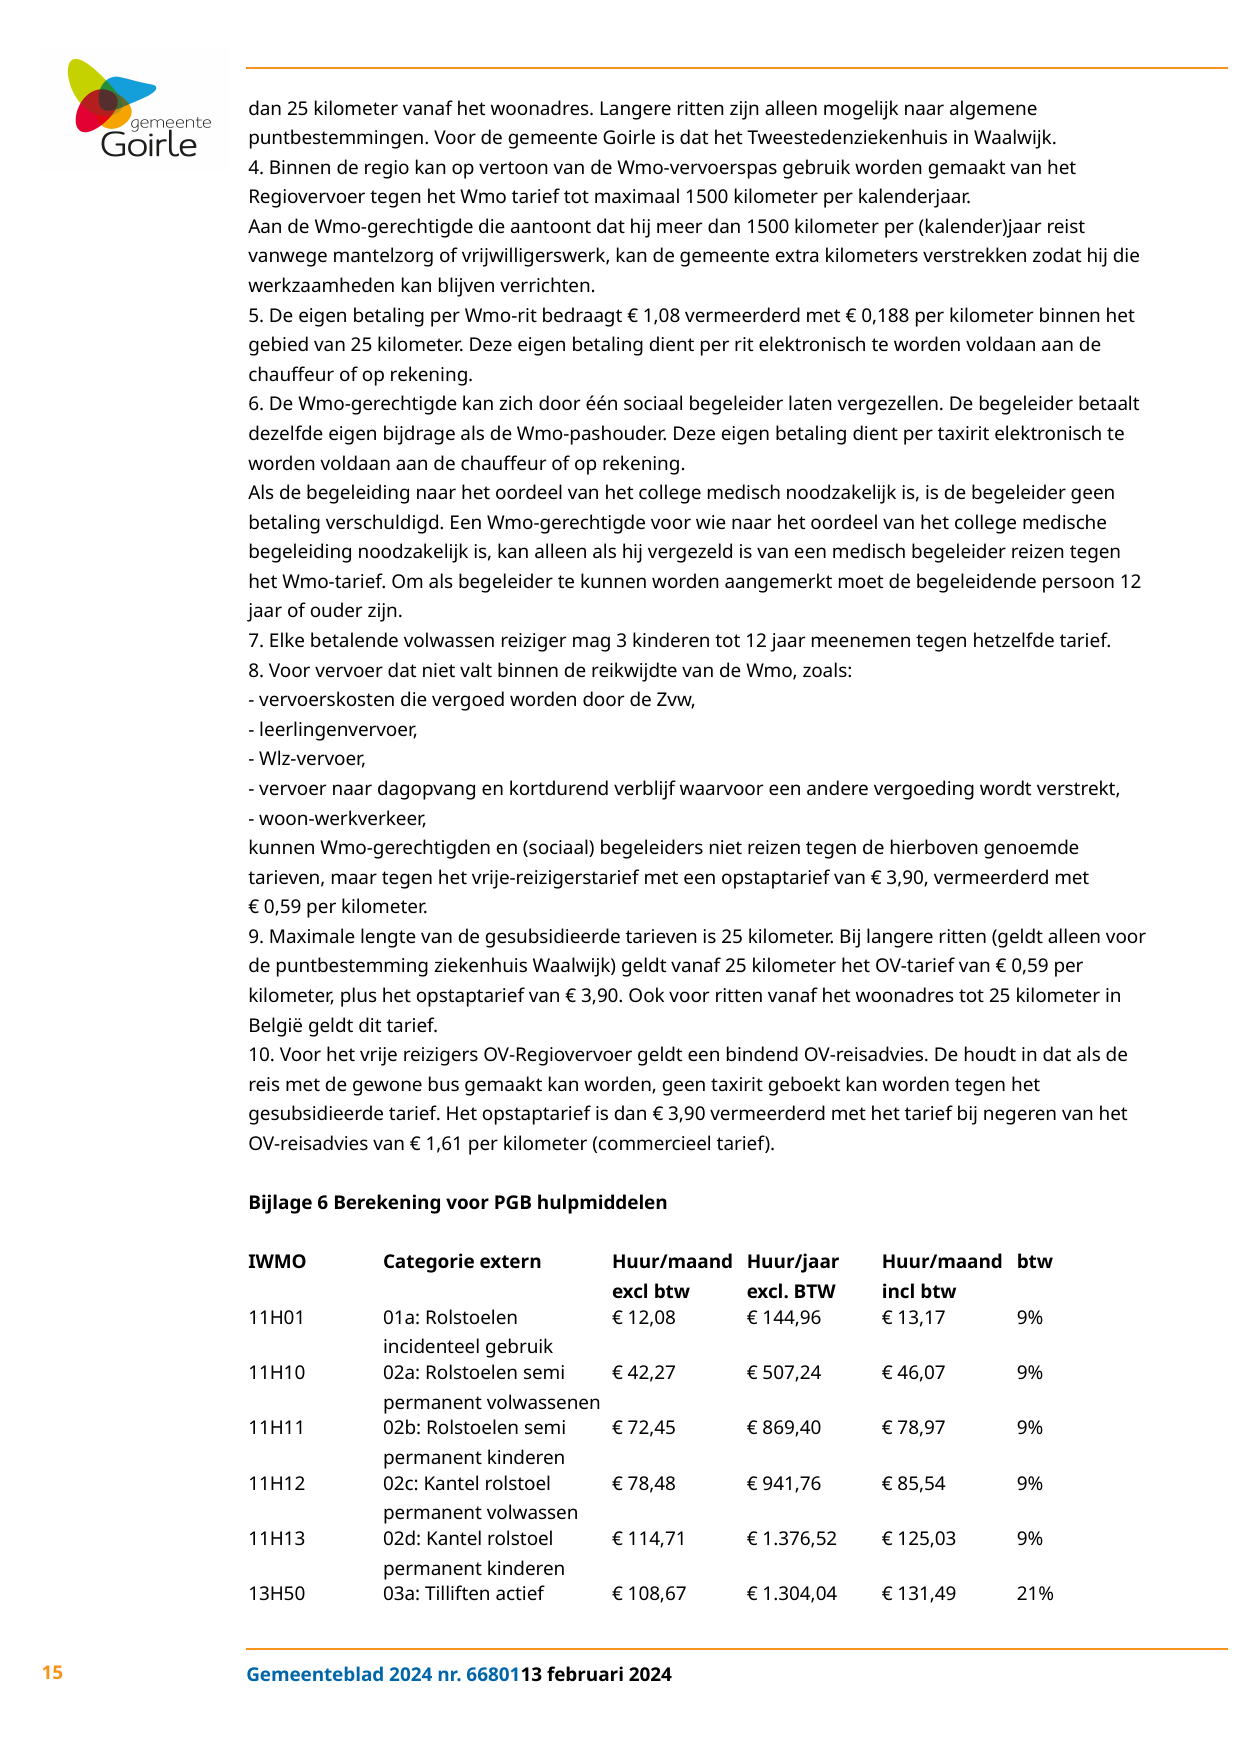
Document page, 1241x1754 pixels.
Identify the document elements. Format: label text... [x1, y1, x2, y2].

text dan 25 kilometer vanaf het woonadres. Langere ritten zijn alleen mogelijk naar algemene puntbestemmingen. Voor de gemeente Goirle is dat het Tweestedenziekenhuis in Waalwijk. [248, 95, 1152, 150]
text - leerlingenvervoer, [248, 716, 1152, 742]
table_cell 11H10 [248, 1359, 383, 1414]
table_cell € 114,71 [612, 1525, 747, 1581]
text Als de begeleiding naar het oordeel van het college medisch noodzakelijk is, is de begeleider geen betaling verschuldigd. Een Wmo-gerechtigde voor wie naar het oordeel van het college medische begeleiding noodzakelijk is, kan alleen als hij vergezeld is van een medisch begeleider reizen tegen het Wmo-tarief. Om als begeleider te kunnen worden aangemerkt moet de begeleidende persoon 12 jaar of ouder zijn. [248, 479, 1152, 623]
table_cell € 12,08 [612, 1304, 747, 1359]
text - vervoerskosten die vergoed worden door de Zvw, [248, 686, 1152, 712]
table_header Huur/jaar excl. BTW [747, 1249, 882, 1304]
text 4. Binnen de regio kan op vertoon van de Wmo-vervoerspas gebruik worden gemaakt van het Regiovervoer tegen het Wmo tarief tot maximaal 1500 kilometer per kalenderjaar. [248, 154, 1152, 209]
text Bijlage 6 Berekening voor PGB hulpmiddelen [248, 1189, 1152, 1215]
text - woon-werkverkeer, [248, 805, 1152, 831]
table_cell 9% [1017, 1525, 1152, 1581]
text 5. De eigen betaling per Wmo-rit bedraagt € 1,08 vermeerderd met € 0,188 per kilometer binnen het gebied van 25 kilometer. Deze eigen betaling dient per rit elektronisch te worden voldaan aan de chauffeur of op rekening. [248, 302, 1152, 387]
table_cell 11H13 [248, 1525, 383, 1581]
table_cell 02a: Rolstoelen semi permanent volwassenen [383, 1359, 612, 1414]
table_cell 13H50 [248, 1581, 383, 1606]
picture [41, 47, 231, 172]
table_cell 9% [1017, 1304, 1152, 1359]
text - Wlz-vervoer, [248, 746, 1152, 771]
text 6. De Wmo-gerechtigde kan zich door één sociaal begeleider laten vergezellen. De begeleider betaalt dezelfde eigen bijdrage als de Wmo-pashouder. Deze eigen betaling dient per taxirit elektronisch te worden voldaan aan de chauffeur of op rekening. [248, 391, 1152, 476]
table_cell € 46,07 [882, 1359, 1017, 1414]
table_cell € 125,03 [882, 1525, 1017, 1581]
table_cell € 13,17 [882, 1304, 1017, 1359]
table_cell € 144,96 [747, 1304, 882, 1359]
table_cell 11H11 [248, 1415, 383, 1470]
table_cell € 85,54 [882, 1470, 1017, 1525]
table_cell € 78,48 [612, 1470, 747, 1525]
text - vervoer naar dagopvang en kortdurend verblijf waarvoor een andere vergoeding wordt verstrekt, [248, 775, 1152, 801]
table_cell 02c: Kantel rolstoel permanent volwassen [383, 1470, 612, 1525]
text 7. Elke betalende volwassen reiziger mag 3 kinderen tot 12 jaar meenemen tegen hetzelfde tarief. [248, 627, 1152, 653]
table_header IWMO [248, 1249, 383, 1304]
text kunnen Wmo-gerechtigden en (sociaal) begeleiders niet reizen tegen de hierboven genoemde tarieven, maar tegen het vrije-reizigerstarief met een opstaptarief van € 3,90, vermeerderd met [248, 834, 1152, 890]
table_cell € 131,49 [882, 1581, 1017, 1606]
table_header Huur/maand incl btw [882, 1249, 1017, 1304]
table_cell 21% [1017, 1581, 1152, 1606]
text Aan de Wmo-gerechtigde die aantoont dat hij meer dan 1500 kilometer per (kalender)jaar reist vanwege mantelzorg of vrijwilligerswerk, kan de gemeente extra kilometers verstrekken zodat hij die werkzaamheden kan blijven verrichten. [248, 213, 1152, 298]
table_cell 02b: Rolstoelen semi permanent kinderen [383, 1415, 612, 1470]
table_cell € 78,97 [882, 1415, 1017, 1470]
table_cell € 1.304,04 [747, 1581, 882, 1606]
table_header Categorie extern [383, 1249, 612, 1304]
text 8. Voor vervoer dat niet valt binnen de reikwijdte van de Wmo, zoals: [248, 657, 1152, 683]
table_cell € 42,27 [612, 1359, 747, 1414]
table_cell 9% [1017, 1359, 1152, 1414]
table_cell 01a: Rolstoelen incidenteel gebruik [383, 1304, 612, 1359]
table_cell € 1.376,52 [747, 1525, 882, 1581]
table_cell 02d: Kantel rolstoel permanent kinderen [383, 1525, 612, 1581]
table_cell 11H12 [248, 1470, 383, 1525]
table_cell 11H01 [248, 1304, 383, 1359]
table_cell € 72,45 [612, 1415, 747, 1470]
table_header btw [1017, 1249, 1152, 1304]
table_cell € 941,76 [747, 1470, 882, 1525]
text 9. Maximale lengte van de gesubsidieerde tarieven is 25 kilometer. Bij langere ritten (geldt alleen voor de puntbestemming ziekenhuis Waalwijk) geldt vanaf 25 kilometer het OV-tarief van € 0,59 per kilometer, plus het opstaptarief van € 3,90. Ook voor ritten vanaf het woonadres tot 25 kilometer in België geldt dit tarief. [248, 923, 1152, 1038]
table_header Huur/maand excl btw [612, 1249, 747, 1304]
text 10. Voor het vrije reizigers OV-Regiovervoer geldt een bindend OV-reisadvies. De houdt in dat als de reis met de gewone bus gemaakt kan worden, geen taxirit geboekt kan worden tegen het gesubsidieerde tarief. Het opstaptarief is dan € 3,90 vermeerderd met het tarief bij negeren van het OV-reisadvies van € 1,61 per kilometer (commercieel tarief). [248, 1041, 1152, 1156]
table_cell € 507,24 [747, 1359, 882, 1414]
table_cell 9% [1017, 1470, 1152, 1525]
text € 0,59 per kilometer. [248, 893, 1152, 919]
table_cell 03a: Tilliften actief [383, 1581, 612, 1606]
table_cell € 869,40 [747, 1415, 882, 1470]
table_cell € 108,67 [612, 1581, 747, 1606]
table_cell 9% [1017, 1415, 1152, 1470]
